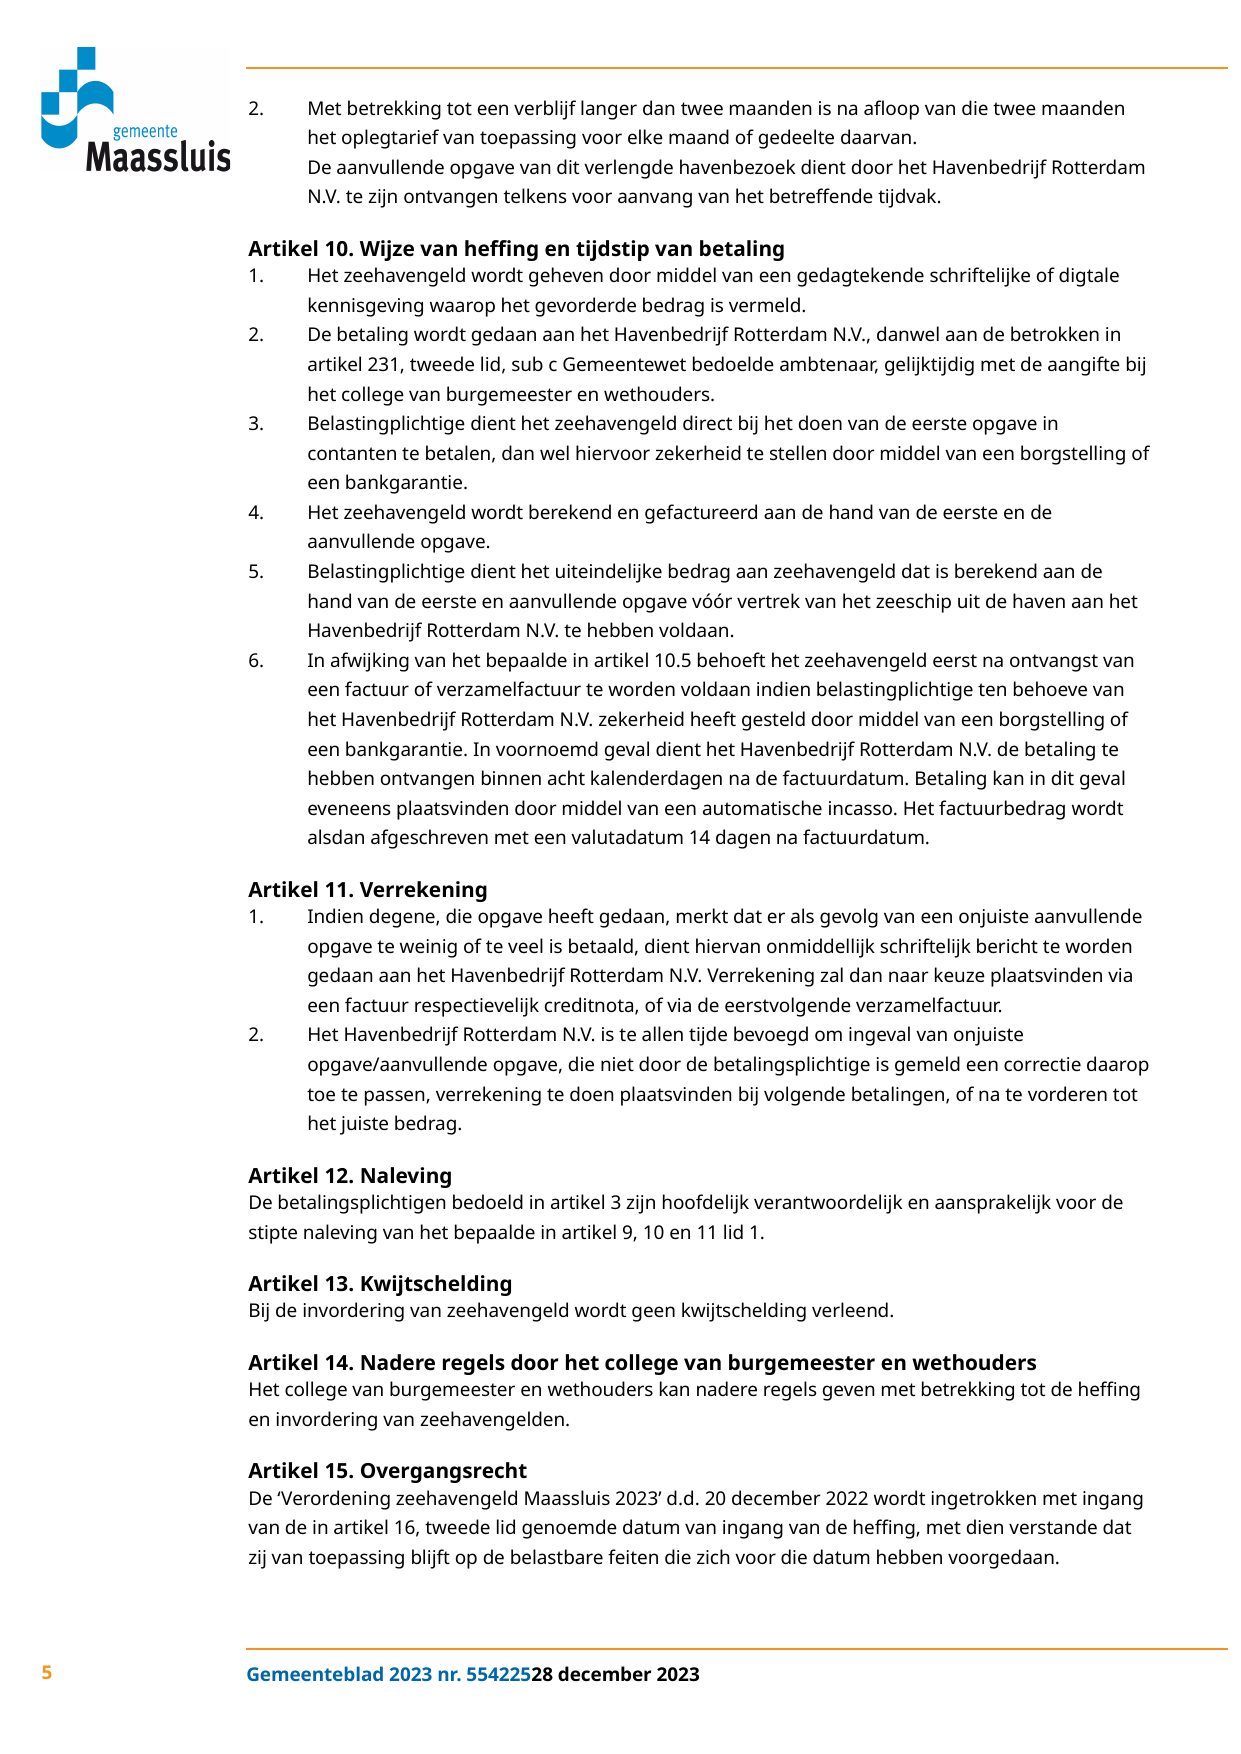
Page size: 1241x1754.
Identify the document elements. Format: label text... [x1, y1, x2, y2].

list Belastingplichtige dient het zeehavengeld direct bij het doen van de eerste opgave in contanten te betalen, dan wel hiervoor zekerheid te stellen door middel van een borgstelling of een bankgarantie. [248, 410, 1152, 495]
text Artikel 11. Verrekening [248, 875, 1152, 903]
list Het zeehavengeld wordt geheven door middel van een gedagtekende schriftelijke of digtale kennisgeving waarop het gevorderde bedrag is vermeld. [248, 262, 1152, 318]
picture [41, 47, 231, 172]
list Belastingplichtige dient het uiteindelijke bedrag aan zeehavengeld dat is berekend aan de hand van de eerste en aanvullende opgave vóór vertrek van het zeeschip uit de haven aan het Havenbedrijf Rotterdam N.V. te hebben voldaan. [248, 558, 1152, 643]
text Artikel 14. Nadere regels door het college van burgemeester en wethouders [248, 1348, 1152, 1377]
text Artikel 12. Naleving [248, 1161, 1152, 1189]
text De ‘Verordening zeehavengeld Maassluis 2023’ d.d. 20 december 2022 wordt ingetrokken met ingang van de in artikel 16, tweede lid genoemde datum van ingang van de heffing, met dien verstande dat zij van toepassing blijft op de belastbare feiten die zich voor die datum hebben voorgedaan. [248, 1485, 1152, 1570]
list Het zeehavengeld wordt berekend en gefactureerd aan de hand van de eerste en de aanvullende opgave. [248, 499, 1152, 554]
picture [41, 47, 77, 92]
list Met betrekking tot een verblijf langer dan twee maanden is na afloop van die twee maanden het oplegtarief van toepassing voor elke maand of gedeelte daarvan. [248, 95, 1152, 150]
text Het college van burgemeester en wethouders kan nadere regels geven met betrekking tot de heffing en invordering van zeehavengelden. [248, 1377, 1152, 1432]
text De betalingsplichtigen bedoeld in artikel 3 zijn hoofdelijk verantwoordelijk en aansprakelijk voor de stipte naleving van het bepaalde in artikel 9, 10 en 11 lid 1. [248, 1189, 1152, 1244]
list In afwijking van het bepaalde in artikel 10.5 behoeft het zeehavengeld eerst na ontvangst van een factuur of verzamelfactuur te worden voldaan indien belastingplichtige ten behoeve van het Havenbedrijf Rotterdam N.V. zekerheid heeft gesteld door middel van een borgstelling of een bankgarantie. In voornoemd geval dient het Havenbedrijf Rotterdam N.V. de betaling te hebben ontvangen binnen acht kalenderdagen na de factuurdatum. Betaling kan in dit geval eveneens plaatsvinden door middel van een automatische incasso. Het factuurbedrag wordt alsdan afgeschreven met een valutadatum 14 dagen na factuurdatum. [248, 647, 1152, 850]
list De betaling wordt gedaan aan het Havenbedrijf Rotterdam N.V., danwel aan de betrokken in artikel 231, tweede lid, sub c Gemeentewet bedoelde ambtenaar, gelijktijdig met de aangifte bij het college van burgemeester en wethouders. [248, 322, 1152, 406]
text Bij de invordering van zeehavengeld wordt geen kwijtschelding verleend. [248, 1298, 1152, 1323]
list Indien degene, die opgave heeft gedaan, merkt dat er als gevolg van een onjuiste aanvullende opgave te weinig of te veel is betaald, dient hiervan onmiddellijk schriftelijk bericht te worden gedaan aan het Havenbedrijf Rotterdam N.V. Verrekening zal dan naar keuze plaatsvinden via een factuur respectievelijk creditnota, of via de eerstvolgende verzamelfactuur. [248, 903, 1152, 1018]
list Het Havenbedrijf Rotterdam N.V. is te allen tijde bevoegd om ingeval van onjuiste opgave/aanvullende opgave, die niet door de betalingsplichtige is gemeld een correctie daarop toe te passen, verrekening te doen plaatsvinden bij volgende betalingen, of na te vorderen tot het juiste bedrag. [248, 1022, 1152, 1136]
text Artikel 13. Kwijtschelding [248, 1269, 1152, 1298]
text Artikel 10. Wijze van heffing en tijdstip van betaling [248, 234, 1152, 262]
text Artikel 15. Overgangsrecht [248, 1457, 1152, 1485]
list De aanvullende opgave van dit verlengde havenbezoek dient door het Havenbedrijf Rotterdam N.V. te zijn ontvangen telkens voor aanvang van het betreffende tijdvak. [248, 154, 1152, 209]
